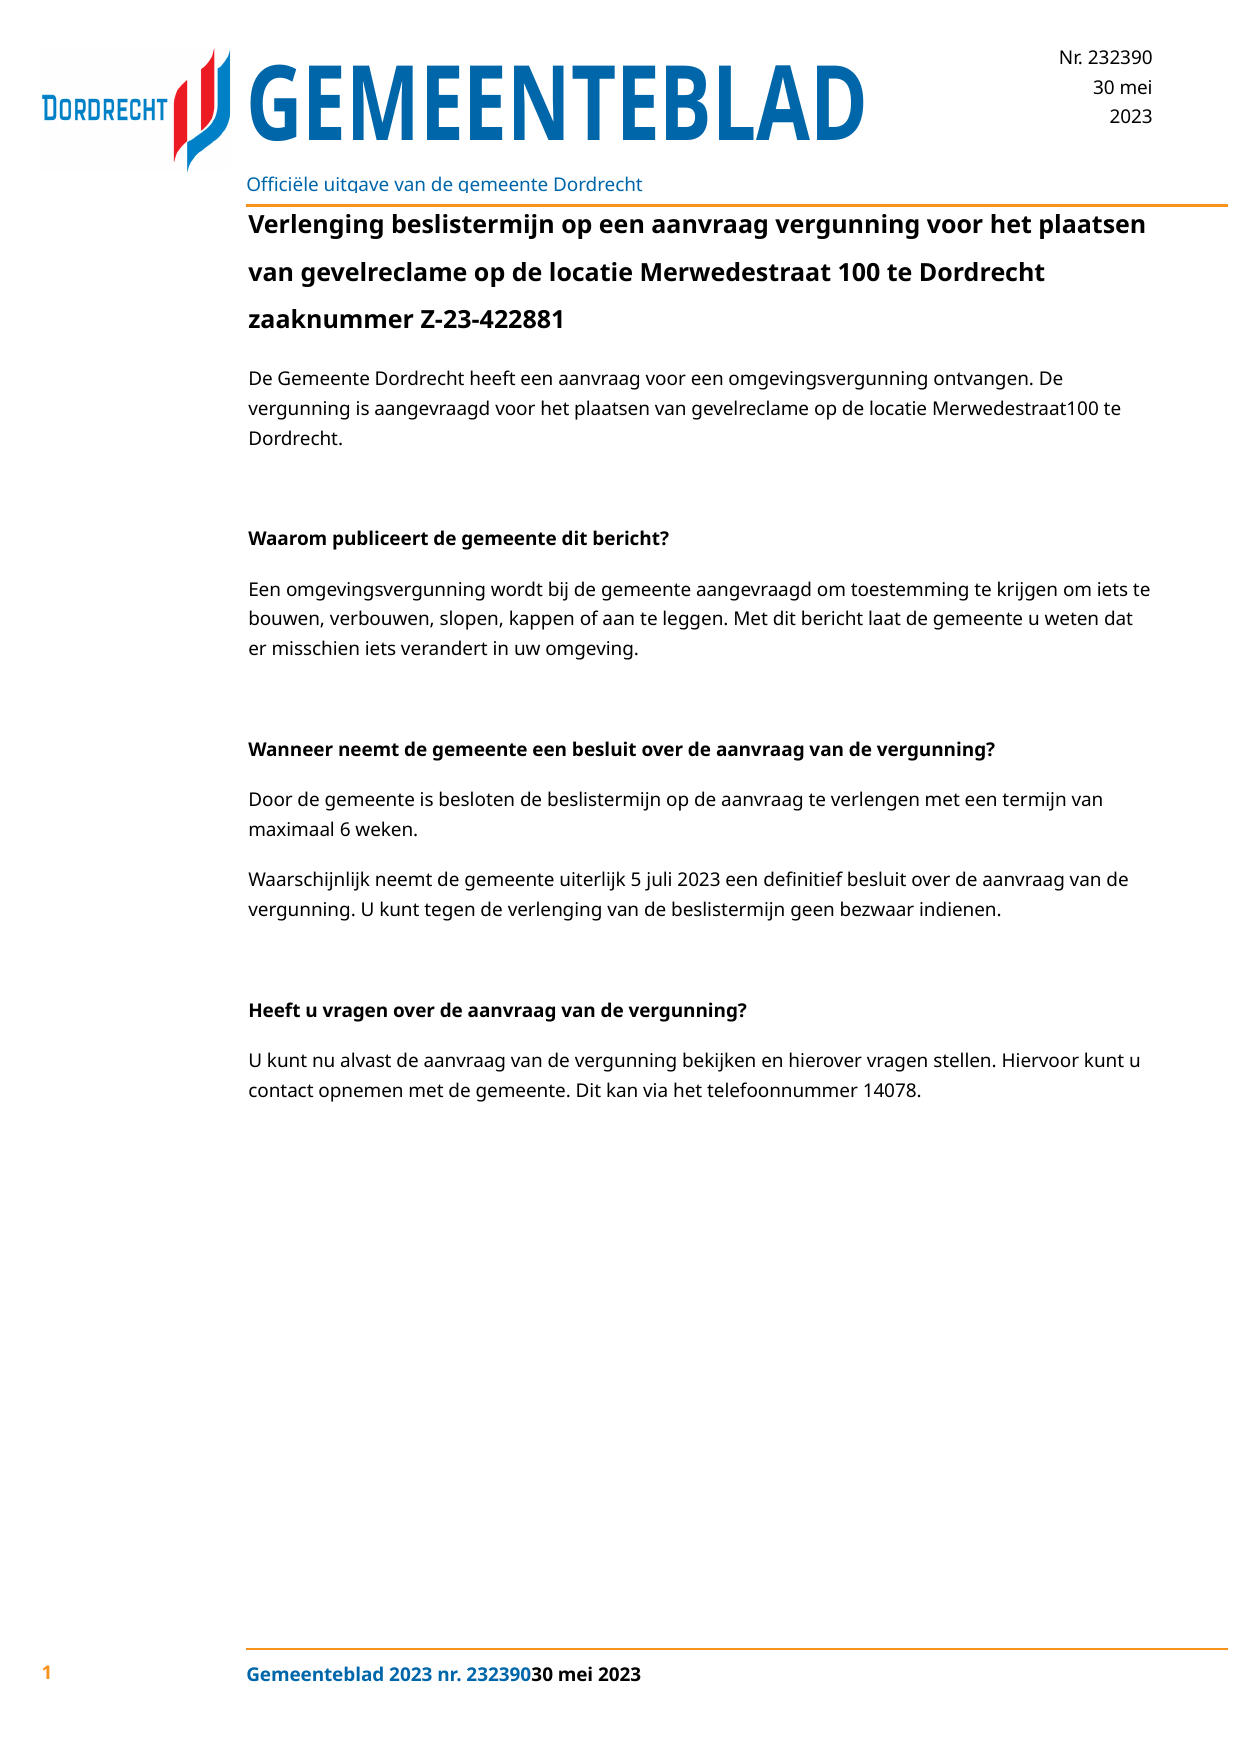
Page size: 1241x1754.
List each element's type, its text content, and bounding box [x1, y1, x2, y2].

text U kunt nu alvast de aanvraag van de vergunning bekijken en hierover vragen stellen. Hiervoor kunt u contact opnemen met de gemeente. Dit kan via het telefoonnummer 14078. [248, 1047, 1152, 1102]
text Waarschijnlijk neemt de gemeente uiterlijk 5 juli 2023 een definitief besluit over de aanvraag van de vergunning. U kunt tegen de verlenging van de beslistermijn geen bezwaar indienen. [248, 866, 1152, 922]
text Een omgevingsvergunning wordt bij de gemeente aangevraagd om toestemming te krijgen om iets te bouwen, verbouwen, slopen, kappen of aan te leggen. Met dit bericht laat de gemeente u weten dat er misschien iets verandert in uw omgeving. [248, 576, 1152, 661]
text Verlenging beslistermijn op een aanvraag vergunning voor het plaatsen van gevelreclame op de locatie Merwedestraat 100 te Dordrecht zaaknummer Z-23-422881 [248, 207, 1152, 336]
text Waarom publiceert de gemeente dit bericht? [248, 526, 1152, 551]
text Heeft u vragen over de aanvraag van de vergunning? [248, 997, 1152, 1022]
text De Gemeente Dordrecht heeft een aanvraag voor een omgevingsvergunning ontvangen. De vergunning is aangevraagd voor het plaatsen van gevelreclame op de locatie Merwedestraat100 te Dordrecht. [248, 366, 1152, 450]
text Door de gemeente is besloten de beslistermijn op de aanvraag te verlengen met een termijn van maximaal 6 weken. [248, 786, 1152, 842]
text Wanneer neemt de gemeente een besluit over de aanvraag van de vergunning? [248, 736, 1152, 762]
picture [41, 47, 231, 172]
